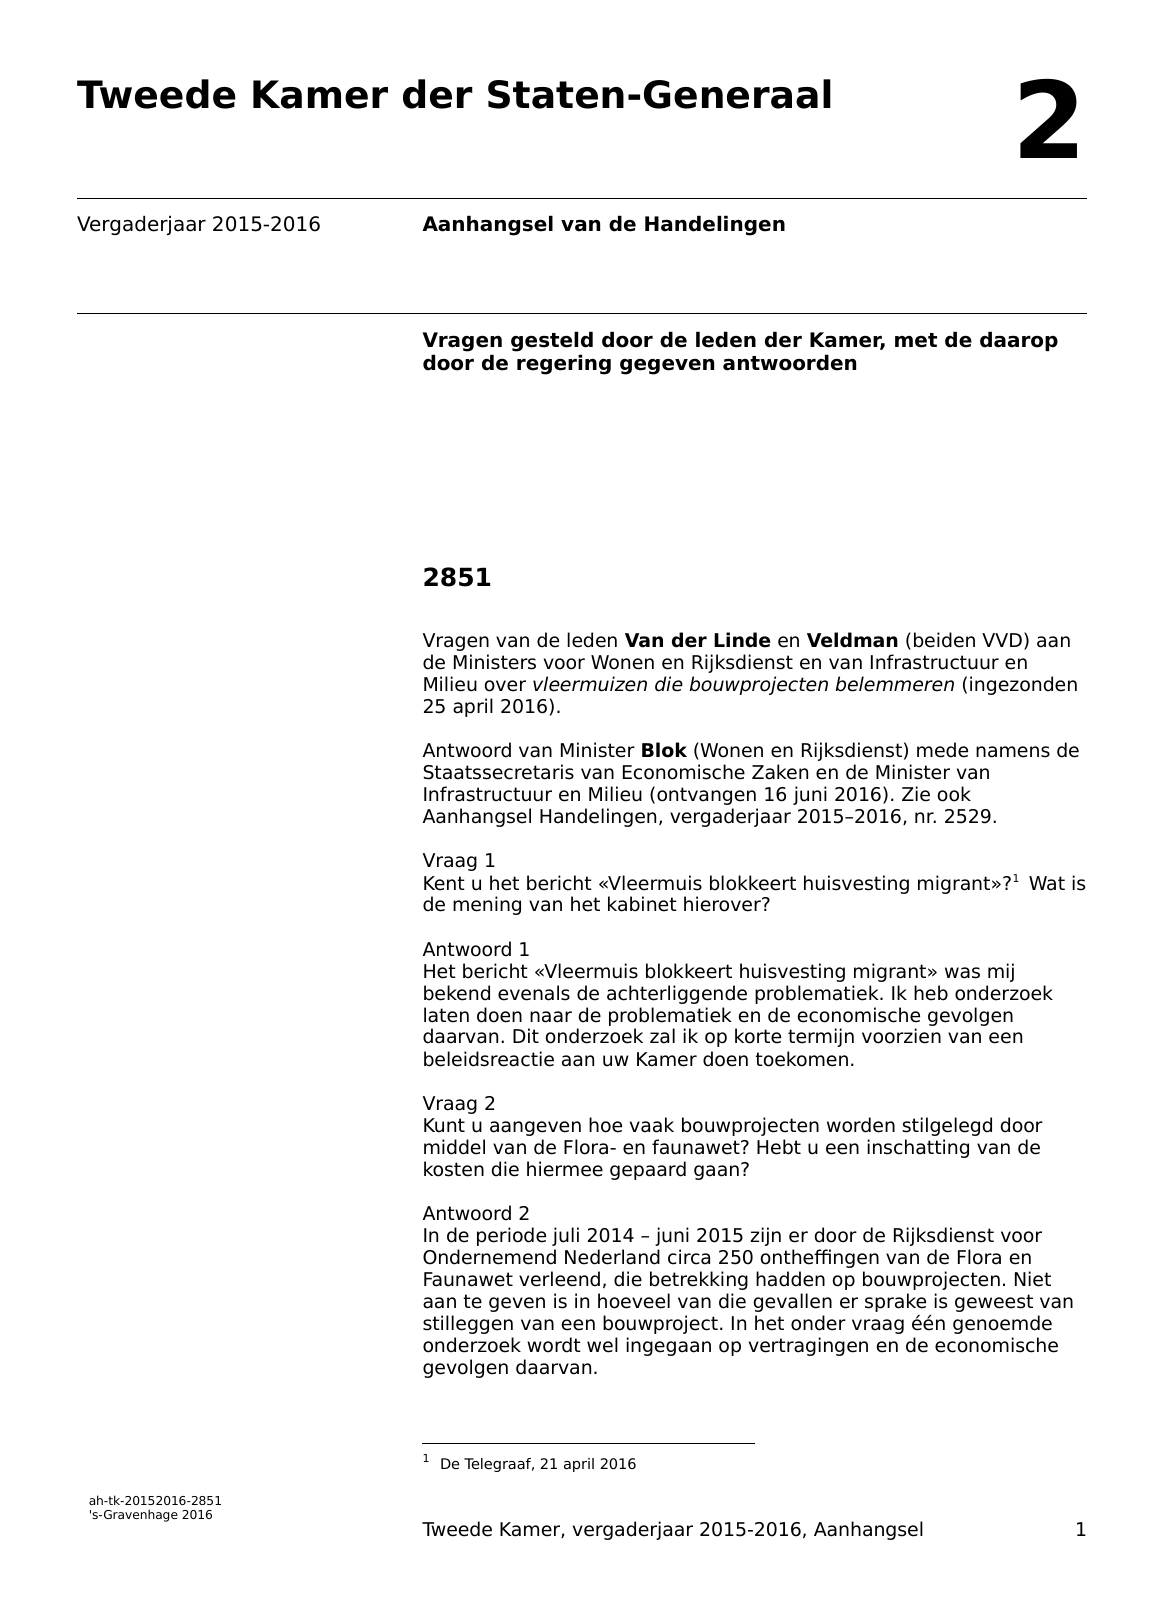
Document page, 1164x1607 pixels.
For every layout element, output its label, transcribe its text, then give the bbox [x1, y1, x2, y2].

text Antwoord van Minister Blok (Wonen en Rijksdienst) mede namens de Staatssecretaris van Economische Zaken en de Minister van Infrastructuur en Milieu (ontvangen 16 juni 2016). Zie ook Aanhangsel Handelingen, vergaderjaar 2015–2016, nr. 2529. [422, 740, 1087, 828]
text 2851 [422, 563, 1087, 592]
text Vraag 2 [422, 1093, 1087, 1114]
text De Telegraaf, 21 april 2016 [422, 1452, 1087, 1474]
table_cell Vragen gesteld door de leden der Kamer, met de daarop door de regering gegeven antwoorden [422, 314, 1087, 375]
text Vraag 1 [422, 850, 1087, 872]
table_cell Aanhangsel van de Handelingen [422, 199, 1087, 313]
text Het bericht «Vleermuis blokkeert huisvesting migrant» was mij bekend evenals de achterliggende problematiek. Ik heb onderzoek laten doen naar de problematiek en de economische gevolgen daarvan. Dit onderzoek zal ik op korte termijn voorzien van een beleidsreactie aan uw Kamer doen toekomen. [422, 961, 1087, 1070]
text Kent u het bericht «Vleermuis blokkeert huisvesting migrant»? Wat is de mening van het kabinet hierover? [422, 872, 1087, 916]
text Kunt u aangeven hoe vaak bouwprojecten worden stilgelegd door middel van de Flora- en faunawet? Hebt u een inschatting van de kosten die hiermee gepaard gaan? [422, 1114, 1087, 1181]
text Antwoord 2 [422, 1203, 1087, 1225]
table_header 2 [886, 59, 1087, 198]
text Vragen van de leden Van der Linde en Veldman (beiden VVD) aan de Ministers voor Wonen en Rijksdienst en van Infrastructuur en Milieu over vleermuizen die bouwprojecten belemmeren (ingezonden 25 april 2016). [422, 630, 1087, 718]
text ah-tk-20152016-2851 [88, 1494, 323, 1508]
table_cell [77, 314, 422, 375]
table_header Tweede Kamer der Staten-Generaal [77, 59, 886, 198]
text Antwoord 1 [422, 938, 1087, 961]
text In de periode juli 2014 – juni 2015 zijn er door de Rijksdienst voor Ondernemend Nederland circa 250 ontheffingen van de Flora en Faunawet verleend, die betrekking hadden op bouwprojecten. Niet aan te geven is in hoeveel van die gevallen er sprake is geweest van stilleggen van een bouwproject. In het onder vraag één genoemde onderzoek wordt wel ingegaan op vertragingen en de economische gevolgen daarvan. [422, 1225, 1087, 1378]
table_cell Vergaderjaar 2015-2016 [77, 199, 422, 313]
text 's-Gravenhage 2016 [88, 1508, 323, 1522]
